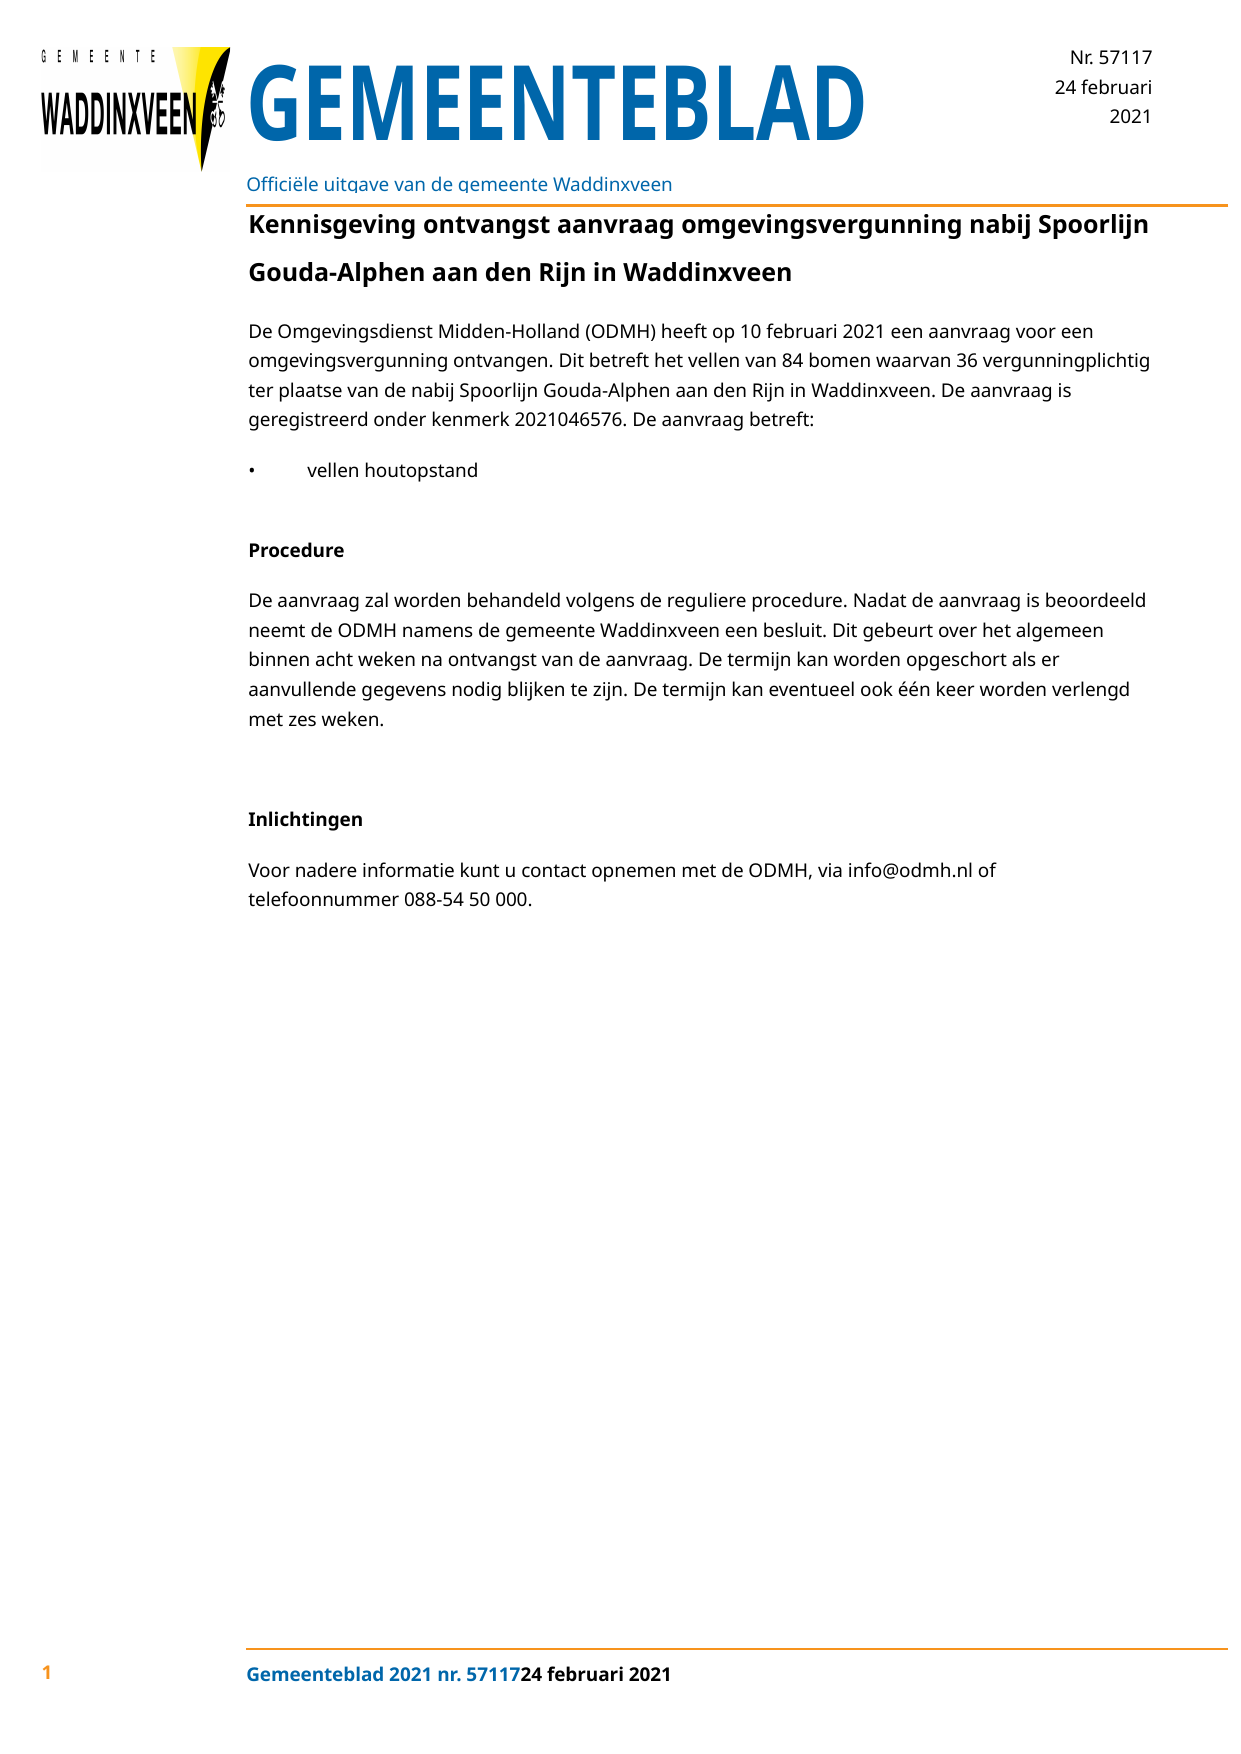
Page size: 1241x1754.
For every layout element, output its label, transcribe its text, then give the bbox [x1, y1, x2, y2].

text Inlichtingen [248, 807, 1152, 832]
list vellen houtopstand [248, 457, 1152, 483]
text Procedure [248, 537, 1152, 563]
text Kennisgeving ontvangst aanvraag omgevingsvergunning nabij Spoorlijn Gouda-Alphen aan den Rijn in Waddinxveen [248, 207, 1152, 288]
text Voor nadere informatie kunt u contact opnemen met de ODMH, via info@odmh.nl of telefoonnummer 088-54 50 000. [248, 857, 1152, 912]
text De aanvraag zal worden behandeld volgens de reguliere procedure. Nadat de aanvraag is beoordeeld neemt de ODMH namens de gemeente Waddinxveen een besluit. Dit gebeurt over het algemeen binnen acht weken na ontvangst van de aanvraag. De termijn kan worden opgeschort als er aanvullende gegevens nodig blijken te zijn. De termijn kan eventueel ook één keer worden verlengd met zes weken. [248, 587, 1152, 732]
picture [41, 47, 231, 172]
text De Omgevingsdienst Midden-Holland (ODMH) heeft op 10 februari 2021 een aanvraag voor een omgevingsvergunning ontvangen. Dit betreft het vellen van 84 bomen waarvan 36 vergunningplichtig ter plaatse van de nabij Spoorlijn Gouda-Alphen aan den Rijn in Waddinxveen. De aanvraag is geregistreerd onder kenmerk 2021046576. De aanvraag betreft: [248, 318, 1152, 432]
